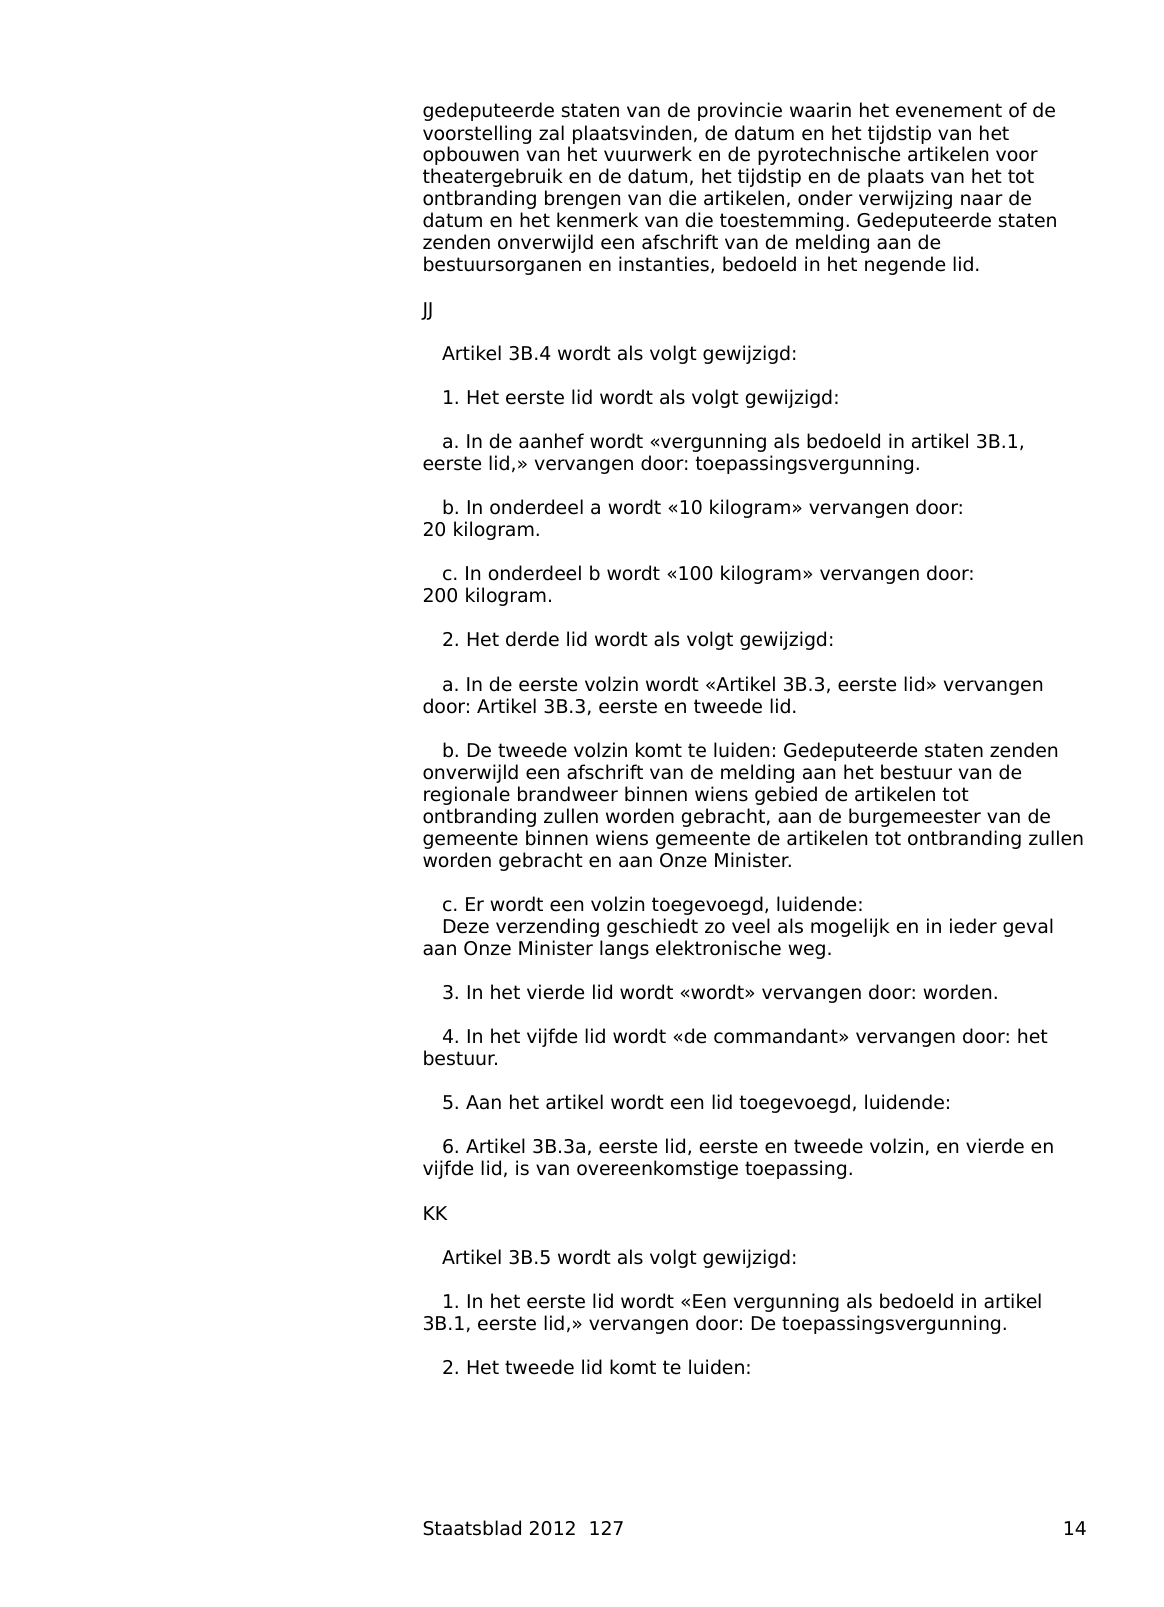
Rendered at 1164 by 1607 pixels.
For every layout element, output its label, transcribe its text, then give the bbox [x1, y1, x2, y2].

text 2. Het tweede lid komt te luiden: [422, 1357, 1087, 1379]
text a. In de eerste volzin wordt «Artikel 3B.3, eerste lid» vervangen door: Artikel 3B.3, eerste en tweede lid. [422, 673, 1087, 717]
text a. In de aanhef wordt «vergunning als bedoeld in artikel 3B.1, eerste lid,» vervangen door: toepassingsvergunning. [422, 431, 1087, 475]
text c. In onderdeel b wordt «100 kilogram» vervangen door: 200 kilogram. [422, 563, 1087, 607]
text b. In onderdeel a wordt «10 kilogram» vervangen door: 20 kilogram. [422, 497, 1087, 541]
text Artikel 3B.4 wordt als volgt gewijzigd: [422, 343, 1087, 364]
text 6. Artikel 3B.3a, eerste lid, eerste en tweede volzin, en vierde en vijfde lid, is van overeenkomstige toepassing. [422, 1136, 1087, 1180]
text JJ [422, 298, 1087, 320]
text 4. In het vijfde lid wordt «de commandant» vervangen door: het bestuur. [422, 1026, 1087, 1070]
text 1. Het eerste lid wordt als volgt gewijzigd: [422, 387, 1087, 409]
text b. De tweede volzin komt te luiden: Gedeputeerde staten zenden onverwijld een afschrift van de melding aan het bestuur van de regionale brandweer binnen wiens gebied de artikelen tot ontbranding zullen worden gebracht, aan de burgemeester van de gemeente binnen wiens gemeente de artikelen tot ontbranding zullen worden gebracht en aan Onze Minister. [422, 740, 1087, 872]
text c. Er wordt een volzin toegevoegd, luidende: [422, 894, 1087, 916]
text 2. Het derde lid wordt als volgt gewijzigd: [422, 629, 1087, 651]
text Deze verzending geschiedt zo veel als mogelijk en in ieder geval aan Onze Minister langs elektronische weg. [422, 916, 1087, 960]
text gedeputeerde staten van de provincie waarin het evenement of de voorstelling zal plaatsvinden, de datum en het tijdstip van het opbouwen van het vuurwerk en de pyrotechnische artikelen voor theatergebruik en de datum, het tijdstip en de plaats van het tot ontbranding brengen van die artikelen, onder verwijzing naar de datum en het kenmerk van die toestemming. Gedeputeerde staten zenden onverwijld een afschrift van de melding aan de bestuursorganen en instanties, bedoeld in het negende lid. [422, 100, 1087, 276]
text Artikel 3B.5 wordt als volgt gewijzigd: [422, 1247, 1087, 1269]
text 5. Aan het artikel wordt een lid toegevoegd, luidende: [422, 1092, 1087, 1114]
text 3. In het vierde lid wordt «wordt» vervangen door: worden. [422, 982, 1087, 1004]
text 1. In het eerste lid wordt «Een vergunning als bedoeld in artikel 3B.1, eerste lid,» vervangen door: De toepassingsvergunning. [422, 1291, 1087, 1335]
text KK [422, 1202, 1087, 1224]
